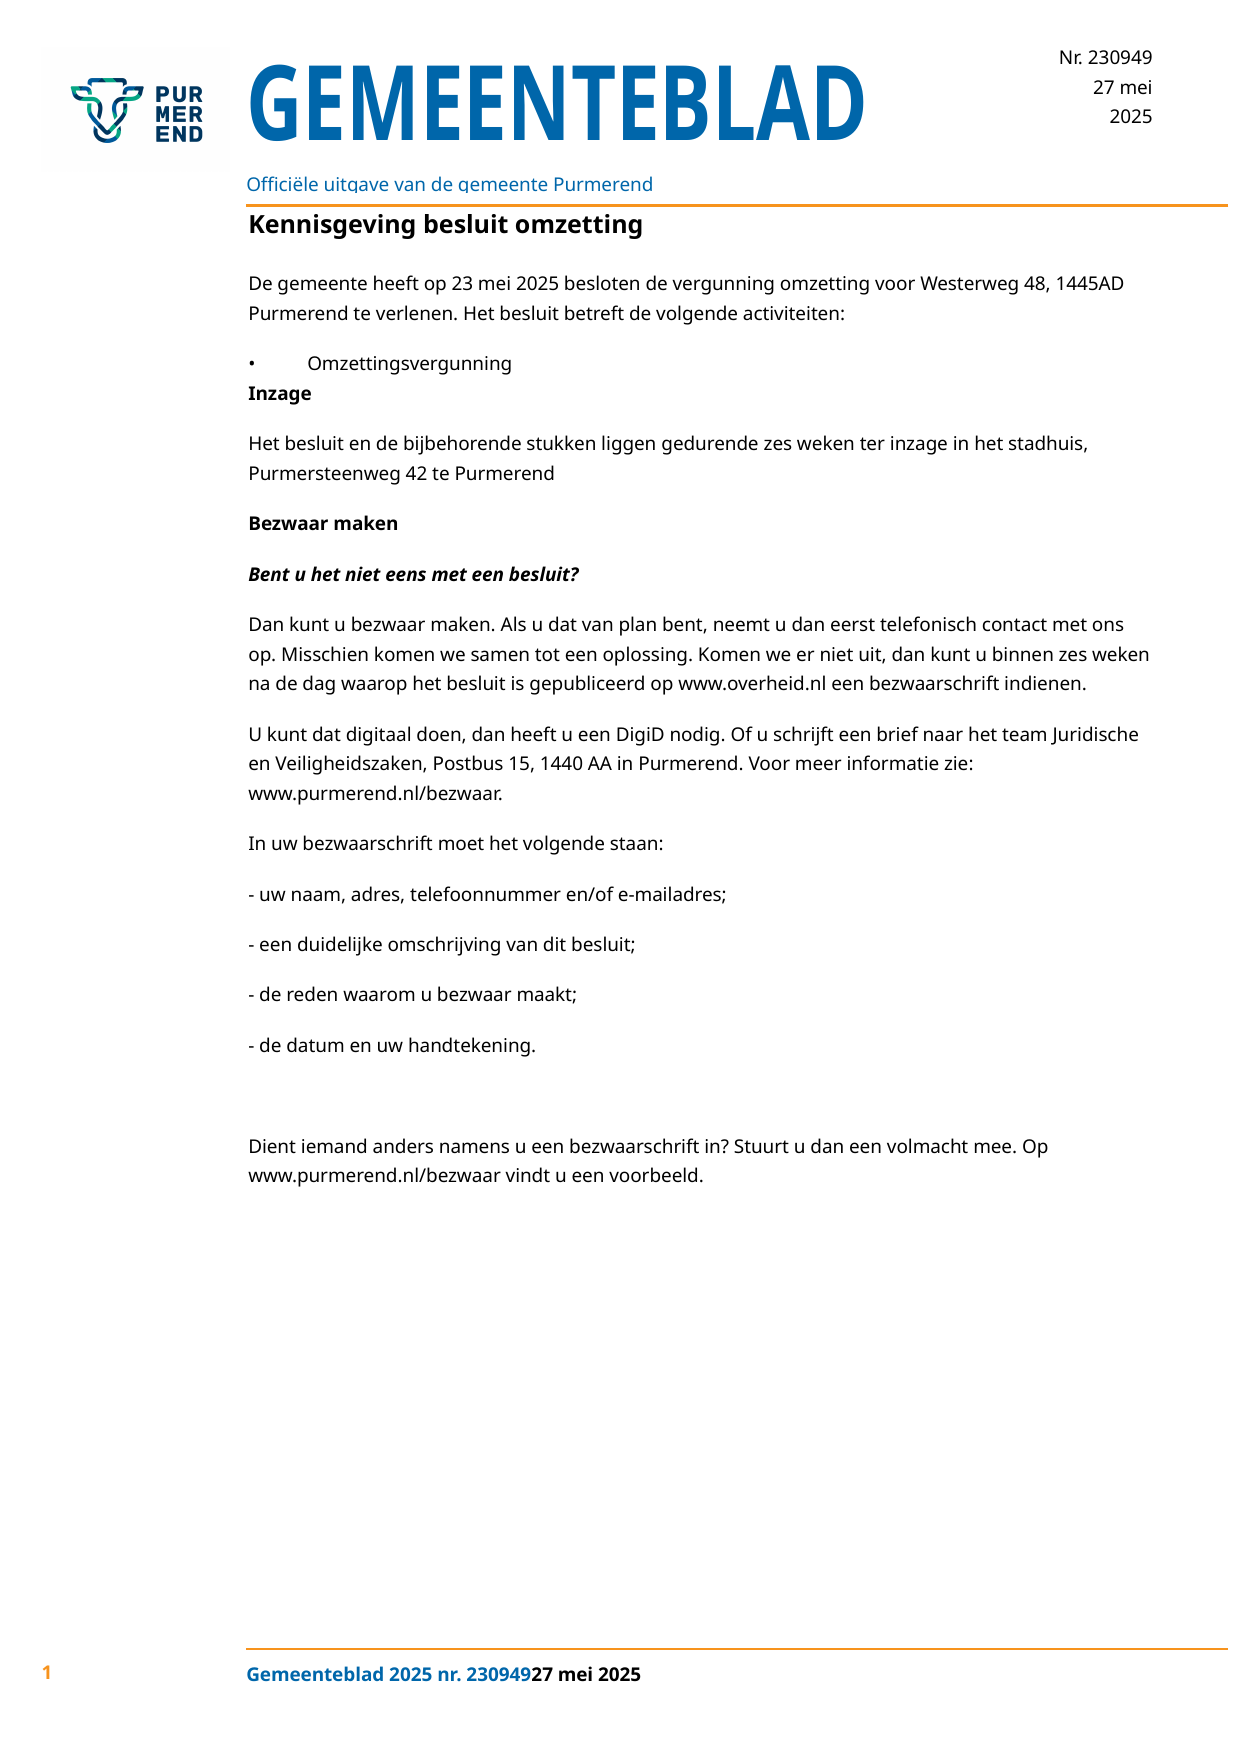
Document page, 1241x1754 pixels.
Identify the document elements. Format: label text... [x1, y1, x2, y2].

text De gemeente heeft op 23 mei 2025 besloten de vergunning omzetting voor Westerweg 48, 1445AD Purmerend te verlenen. Het besluit betreft de volgende activiteiten: [248, 270, 1152, 326]
text Het besluit en de bijbehorende stukken liggen gedurende zes weken ter inzage in het stadhuis, Purmersteenweg 42 te Purmerend [248, 430, 1152, 486]
text Dient iemand anders namens u een bezwaarschrift in? Stuurt u dan een volmacht mee. Op www.purmerend.nl/bezwaar vindt u een voorbeeld. [248, 1133, 1152, 1188]
text Bent u het niet eens met een besluit? [248, 561, 1152, 586]
text Kennisgeving besluit omzetting [248, 207, 1152, 241]
list Omzettingsvergunning [248, 350, 1152, 376]
text - uw naam, adres, telefoonnummer en/of e-mailadres; [248, 881, 1152, 906]
text Dan kunt u bezwaar maken. Als u dat van plan bent, neemt u dan eerst telefonisch contact met ons op. Misschien komen we samen tot een oplossing. Komen we er niet uit, dan kunt u binnen zes weken na de dag waarop het besluit is gepubliceerd op www.overheid.nl een bezwaarschrift indienen. [248, 611, 1152, 696]
picture [41, 47, 231, 172]
text In uw bezwaarschrift moet het volgende staan: [248, 830, 1152, 856]
text - een duidelijke omschrijving van dit besluit; [248, 931, 1152, 957]
text - de reden waarom u bezwaar maakt; [248, 982, 1152, 1007]
text Bezwaar maken [248, 510, 1152, 536]
text - de datum en uw handtekening. [248, 1032, 1152, 1058]
text U kunt dat digitaal doen, dan heeft u een DigiD nodig. Of u schrijft een brief naar het team Juridische en Veiligheidszaken, Postbus 15, 1440 AA in Purmerend. Voor meer informatie zie: www.purmerend.nl/bezwaar. [248, 721, 1152, 806]
text Inzage [248, 380, 1152, 406]
